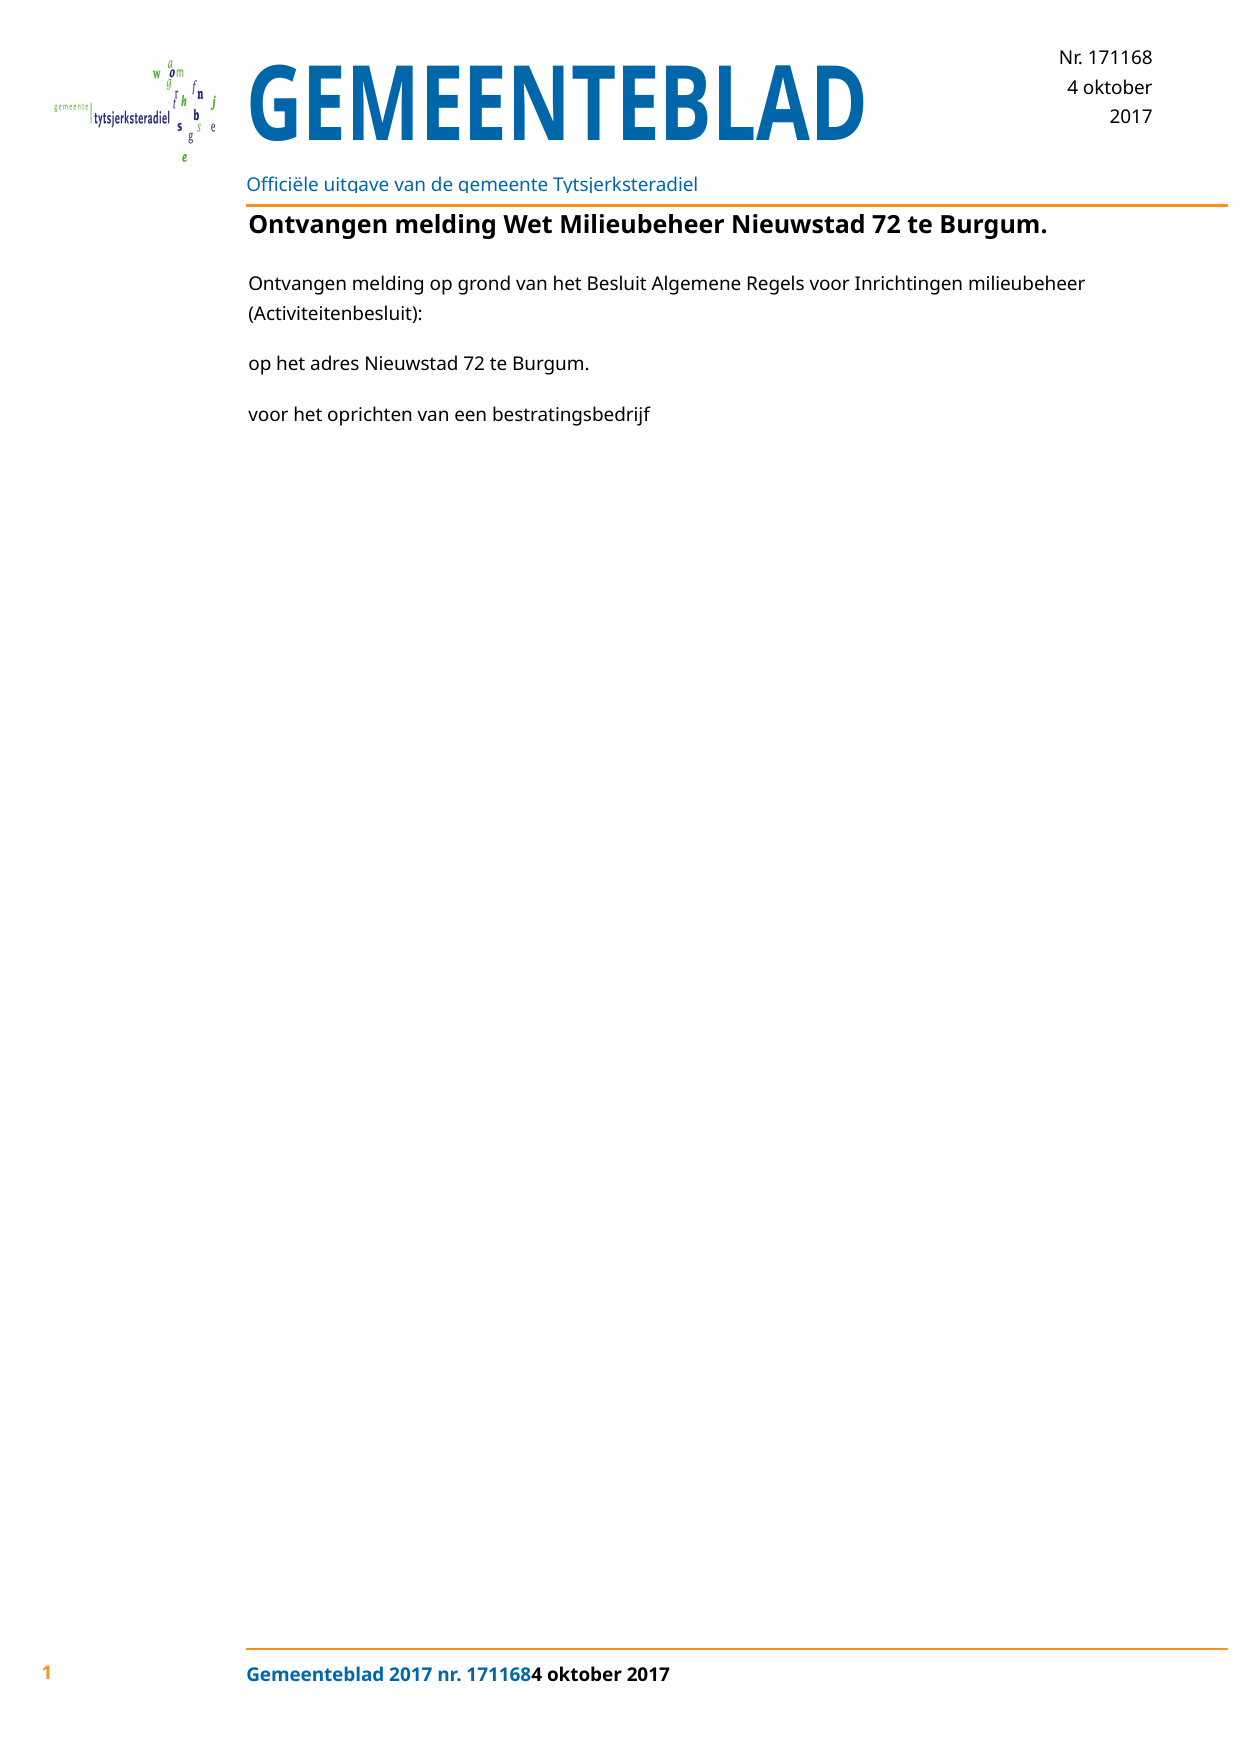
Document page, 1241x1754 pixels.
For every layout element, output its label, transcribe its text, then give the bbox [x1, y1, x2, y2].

picture [41, 47, 231, 172]
text voor het oprichten van een bestratingsbedrijf [248, 401, 1152, 426]
text Ontvangen melding Wet Milieubeheer Nieuwstad 72 te Burgum. [248, 207, 1152, 241]
text Ontvangen melding op grond van het Besluit Algemene Regels voor Inrichtingen milieubeheer (Activiteitenbesluit): [248, 270, 1152, 326]
text op het adres Nieuwstad 72 te Burgum. [248, 350, 1152, 376]
